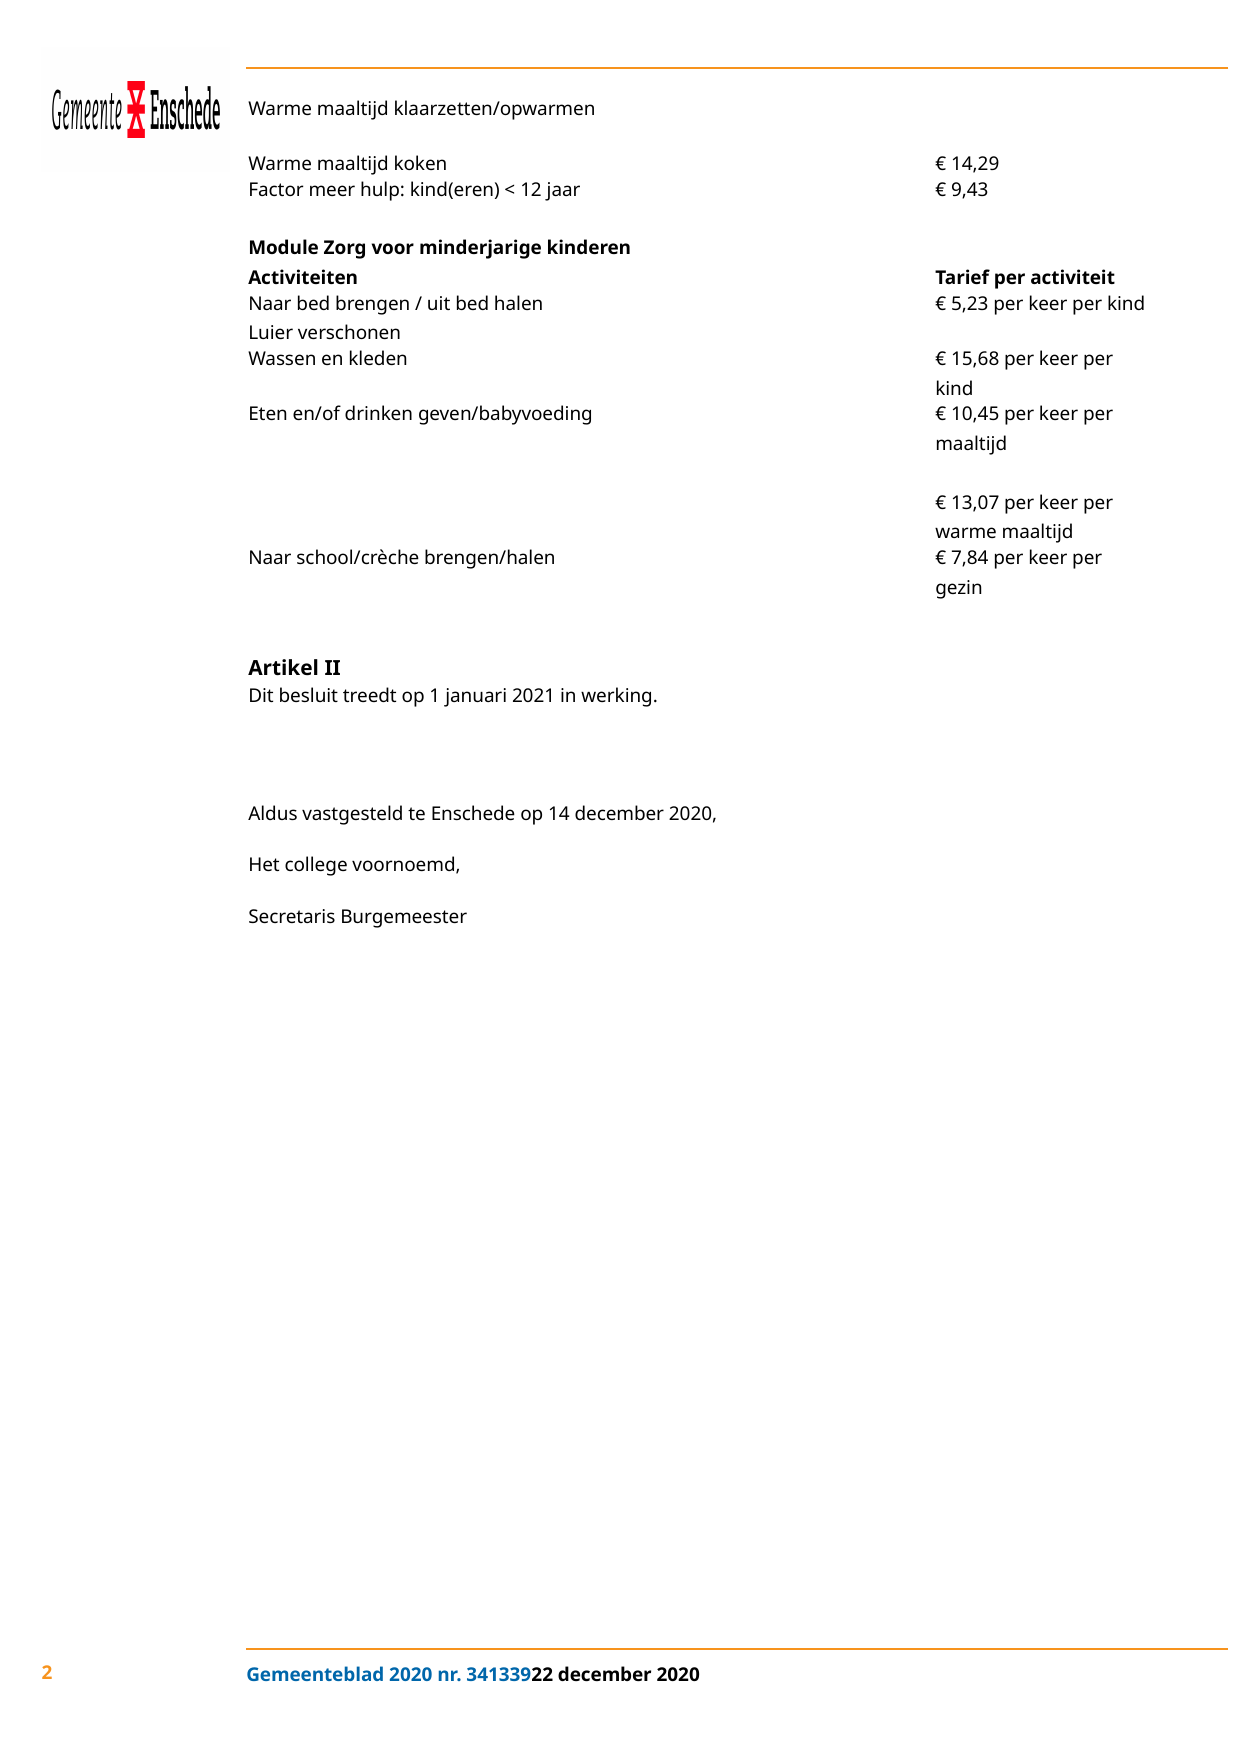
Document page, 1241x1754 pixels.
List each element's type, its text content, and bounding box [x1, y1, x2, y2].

table_cell Factor meer hulp: kind(eren) < 12 jaar [248, 176, 935, 202]
table_cell € 14,29 [935, 150, 1152, 176]
table_cell Warme maaltijd koken [248, 150, 935, 176]
table_header Tarief per activiteit [935, 264, 1152, 290]
table_cell Naar school/crèche brengen/halen [248, 545, 935, 600]
text Het college voornoemd, [248, 852, 1152, 877]
table_header Activiteiten [248, 264, 935, 290]
text Secretaris Burgemeester [248, 903, 1152, 929]
table_cell € 7,84 per keer per gezin [935, 545, 1152, 600]
text Dit besluit treedt op 1 januari 2021 in werking. [248, 682, 1152, 708]
table_cell € 9,43 [935, 176, 1152, 202]
table_cell € 5,23 per keer per kind [935, 290, 1152, 345]
table_cell € 15,68 per keer per kind [935, 345, 1152, 400]
table_cell Naar bed brengen / uit bed halen Luier verschonen [248, 290, 935, 345]
text Aldus vastgesteld te Enschede op 14 december 2020, [248, 800, 1152, 826]
picture [41, 47, 231, 172]
table_cell Wassen en kleden [248, 345, 935, 400]
table_cell [935, 95, 1152, 150]
text Module Zorg voor minderjarige kinderen [248, 234, 1152, 260]
text Artikel II [248, 653, 1152, 682]
table_cell € 10,45 per keer per maaltijd € 13,07 per keer per warme maaltijd [935, 400, 1152, 544]
table_cell Eten en/of drinken geven/babyvoeding [248, 400, 935, 544]
table_cell Warme maaltijd klaarzetten/opwarmen [248, 95, 935, 150]
